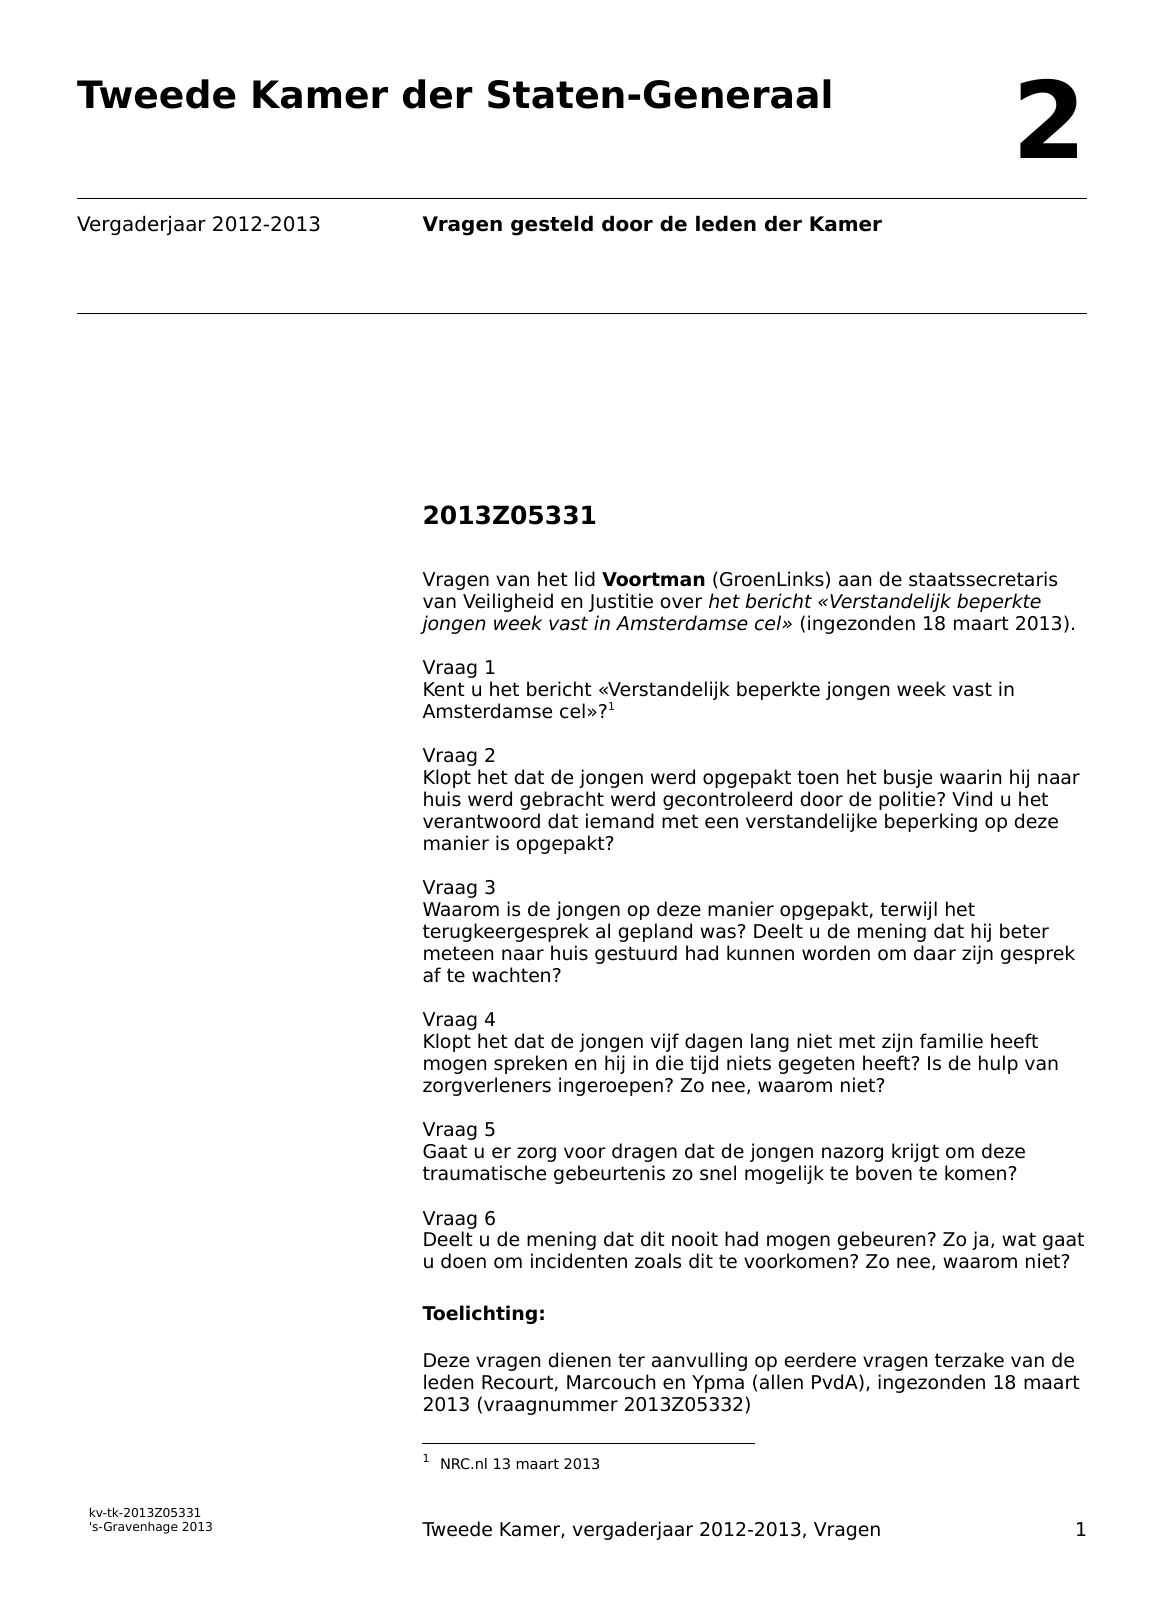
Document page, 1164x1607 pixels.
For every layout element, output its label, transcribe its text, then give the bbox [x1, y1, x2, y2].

text Vraag 6 [422, 1207, 1087, 1229]
text Vraag 5 [422, 1119, 1087, 1141]
text 's-Gravenhage 2013 [88, 1520, 323, 1534]
text Vraag 2 [422, 745, 1087, 767]
text Kent u het bericht «Verstandelijk beperkte jongen week vast in Amsterdamse cel»? [422, 679, 1087, 723]
text NRC.nl 13 maart 2013 [422, 1452, 1087, 1474]
table_cell Vragen gesteld door de leden der Kamer [422, 199, 1087, 313]
table_header Tweede Kamer der Staten-Generaal [77, 59, 886, 198]
text Gaat u er zorg voor dragen dat de jongen nazorg krijgt om deze traumatische gebeurtenis zo snel mogelijk te boven te komen? [422, 1141, 1087, 1185]
text kv-tk-2013Z05331 [88, 1506, 323, 1520]
table_cell Vergaderjaar 2012-2013 [77, 199, 422, 313]
text Waarom is de jongen op deze manier opgepakt, terwijl het terugkeergesprek al gepland was? Deelt u de mening dat hij beter meteen naar huis gestuurd had kunnen worden om daar zijn gesprek af te wachten? [422, 899, 1087, 987]
text Vragen van het lid Voortman (GroenLinks) aan de staatssecretaris van Veiligheid en Justitie over het bericht «Verstandelijk beperkte jongen week vast in Amsterdamse cel» (ingezonden 18 maart 2013). [422, 569, 1087, 635]
text Vraag 3 [422, 877, 1087, 899]
subtitle Toelichting: [422, 1303, 1087, 1325]
text Deelt u de mening dat dit nooit had mogen gebeuren? Zo ja, wat gaat u doen om incidenten zoals dit te voorkomen? Zo nee, waarom niet? [422, 1229, 1087, 1273]
table_header 2 [886, 59, 1087, 198]
text Klopt het dat de jongen werd opgepakt toen het busje waarin hij naar huis werd gebracht werd gecontroleerd door de politie? Vind u het verantwoord dat iemand met een verstandelijke beperking op deze manier is opgepakt? [422, 767, 1087, 855]
text Vraag 4 [422, 1009, 1087, 1031]
text Vraag 1 [422, 657, 1087, 679]
text 2013Z05331 [422, 501, 1087, 531]
text Deze vragen dienen ter aanvulling op eerdere vragen terzake van de leden Recourt, Marcouch en Ypma (allen PvdA), ingezonden 18 maart 2013 (vraagnummer 2013Z05332) [422, 1350, 1087, 1416]
text Klopt het dat de jongen vijf dagen lang niet met zijn familie heeft mogen spreken en hij in die tijd niets gegeten heeft? Is de hulp van zorgverleners ingeroepen? Zo nee, waarom niet? [422, 1031, 1087, 1097]
